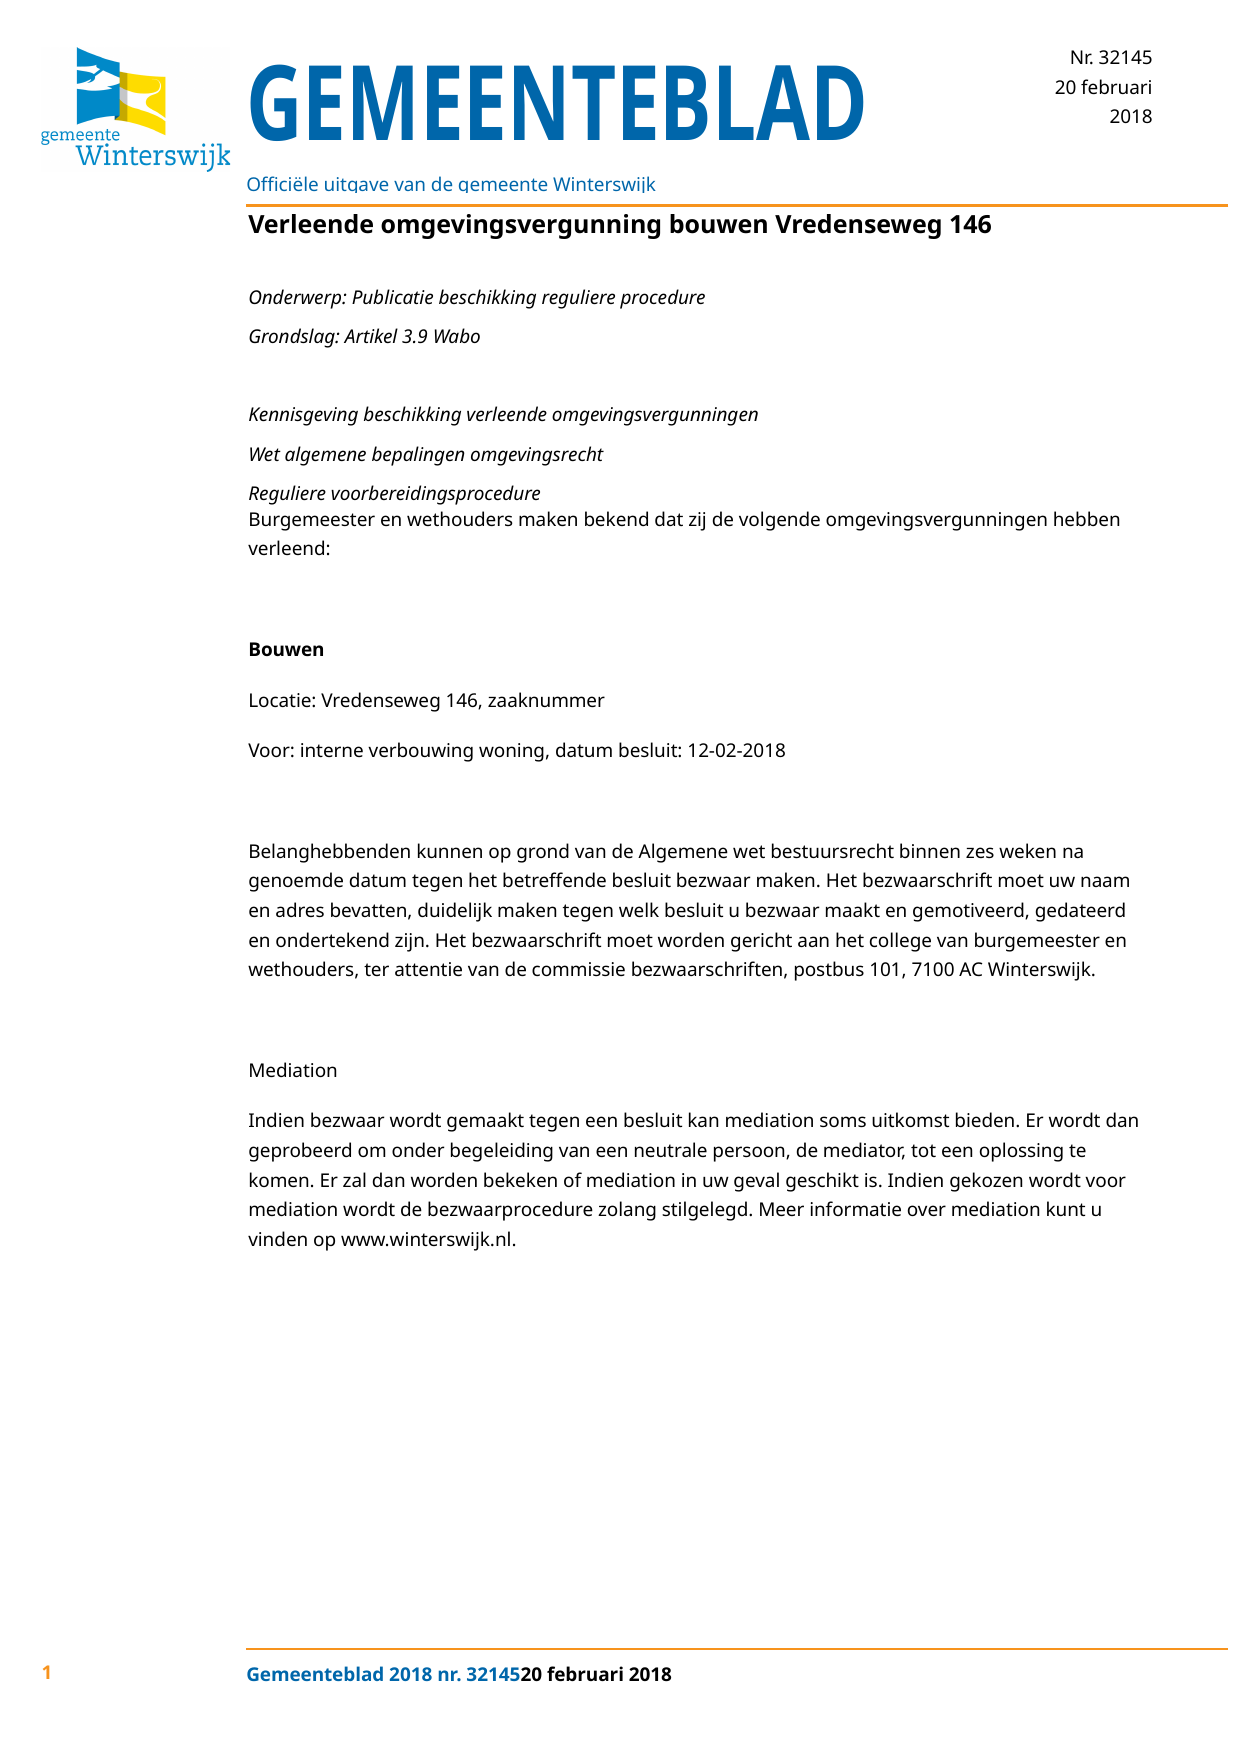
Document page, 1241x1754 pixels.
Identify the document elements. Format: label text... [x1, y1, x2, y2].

text Verleende omgevingsvergunning bouwen Vredenseweg 146 [248, 207, 1152, 241]
text Bouwen [248, 636, 1152, 662]
text Grondslag: Artikel 3.9 Wabo [248, 323, 1152, 349]
picture [41, 47, 231, 172]
text Mediation [248, 1057, 1152, 1083]
text Reguliere voorbereidingsprocedure [248, 480, 1152, 506]
picture [225, 153, 231, 162]
text Wet algemene bepalingen omgevingsrecht [248, 441, 1152, 467]
text Voor: interne verbouwing woning, datum besluit: 12-02-2018 [248, 737, 1152, 763]
text Indien bezwaar wordt gemaakt tegen een besluit kan mediation soms uitkomst bieden. Er wordt dan geprobeerd om onder begeleiding van een neutrale persoon, de mediator, tot een oplossing te komen. Er zal dan worden bekeken of mediation in uw geval geschikt is. Indien gekozen wordt voor mediation wordt de bezwaarprocedure zolang stilgelegd. Meer informatie over mediation kunt u vinden op www.winterswijk.nl. [248, 1108, 1152, 1252]
text Belanghebbenden kunnen op grond van de Algemene wet bestuursrecht binnen zes weken na genoemde datum tegen het betreffende besluit bezwaar maken. Het bezwaarschrift moet uw naam en adres bevatten, duidelijk maken tegen welk besluit u bezwaar maakt en gemotiveerd, gedateerd en ondertekend zijn. Het bezwaarschrift moet worden gericht aan het college van burgemeester en wethouders, ter attentie van de commissie bezwaarschriften, postbus 101, 7100 AC Winterswijk. [248, 838, 1152, 982]
text Locatie: Vredenseweg 146, zaaknummer [248, 687, 1152, 712]
text Burgemeester en wethouders maken bekend dat zij de volgende omgevingsvergunningen hebben verleend: [248, 506, 1152, 561]
text Kennisgeving beschikking verleende omgevingsvergunningen [248, 402, 1152, 427]
text Onderwerp: Publicatie beschikking reguliere procedure [248, 284, 1152, 309]
